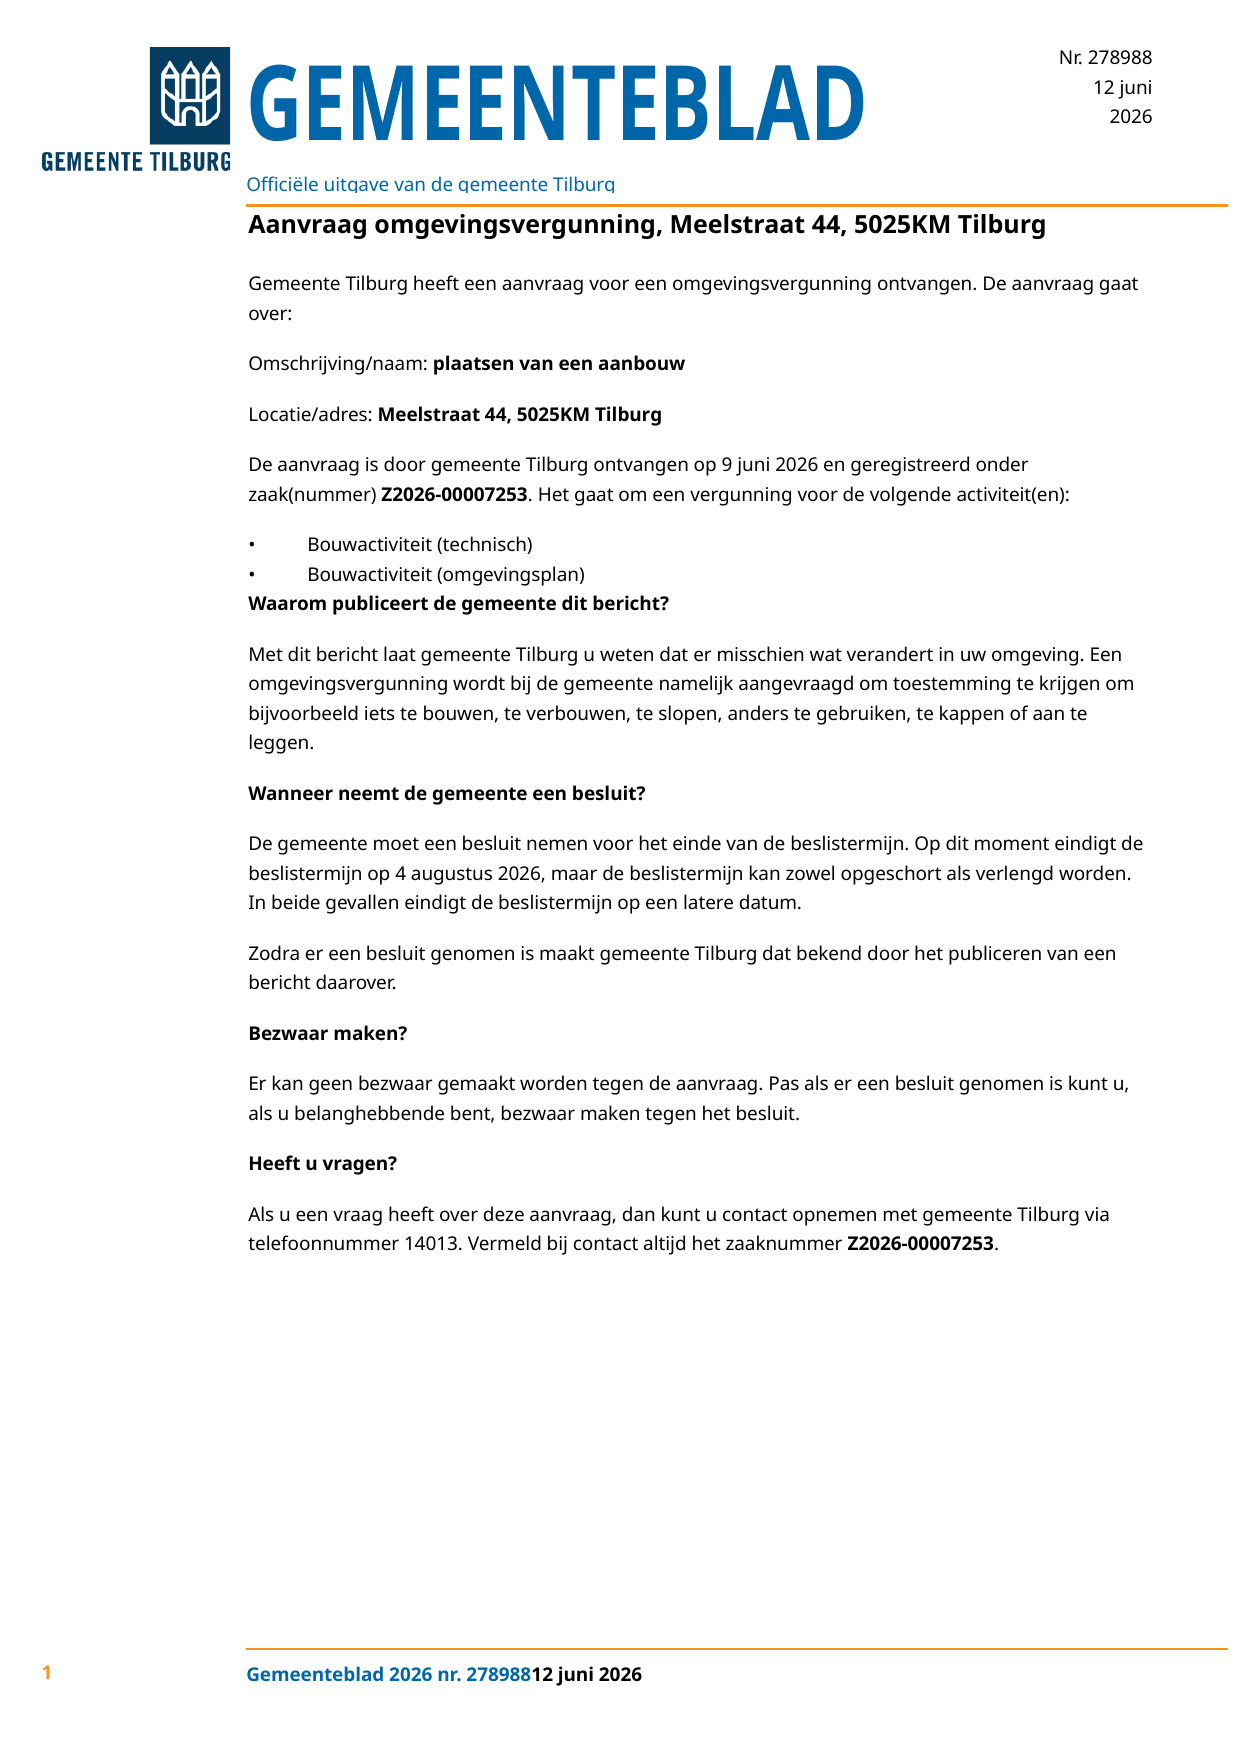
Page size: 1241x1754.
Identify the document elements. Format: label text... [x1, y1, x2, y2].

text De aanvraag is door gemeente Tilburg ontvangen op 9 juni 2026 en geregistreerd onder zaak(nummer) Z2026-00007253. Het gaat om een vergunning voor de volgende activiteit(en): [248, 451, 1152, 506]
text Gemeente Tilburg heeft een aanvraag voor een omgevingsvergunning ontvangen. De aanvraag gaat over: [248, 270, 1152, 326]
text Locatie/adres: Meelstraat 44, 5025KM Tilburg [248, 401, 1152, 426]
picture [41, 47, 231, 172]
text Er kan geen bezwaar gemaakt worden tegen de aanvraag. Pas als er een besluit genomen is kunt u, als u belanghebbende bent, bezwaar maken tegen het besluit. [248, 1070, 1152, 1126]
text Heeft u vragen? [248, 1150, 1152, 1176]
text Aanvraag omgevingsvergunning, Meelstraat 44, 5025KM Tilburg [248, 207, 1152, 241]
list Bouwactiviteit (omgevingsplan) [248, 561, 1152, 586]
text Wanneer neemt de gemeente een besluit? [248, 780, 1152, 806]
text Als u een vraag heeft over deze aanvraag, dan kunt u contact opnemen met gemeente Tilburg via telefoonnummer 14013. Vermeld bij contact altijd het zaaknummer Z2026-00007253. [248, 1201, 1152, 1256]
text Met dit bericht laat gemeente Tilburg u weten dat er misschien wat verandert in uw omgeving. Een omgevingsvergunning wordt bij de gemeente namelijk aangevraagd om toestemming te krijgen om bijvoorbeeld iets te bouwen, te verbouwen, te slopen, anders te gebruiken, te kappen of aan te leggen. [248, 641, 1152, 755]
list Bouwactiviteit (technisch) [248, 531, 1152, 557]
text Omschrijving/naam: plaatsen van een aanbouw [248, 350, 1152, 376]
text Waarom publiceert de gemeente dit bericht? [248, 590, 1152, 616]
text Bezwaar maken? [248, 1020, 1152, 1046]
text Zodra er een besluit genomen is maakt gemeente Tilburg dat bekend door het publiceren van een bericht daarover. [248, 940, 1152, 995]
text De gemeente moet een besluit nemen voor het einde van de beslistermijn. Op dit moment eindigt de beslistermijn op 4 augustus 2026, maar de beslistermijn kan zowel opgeschort als verlengd worden. In beide gevallen eindigt de beslistermijn op een latere datum. [248, 830, 1152, 915]
